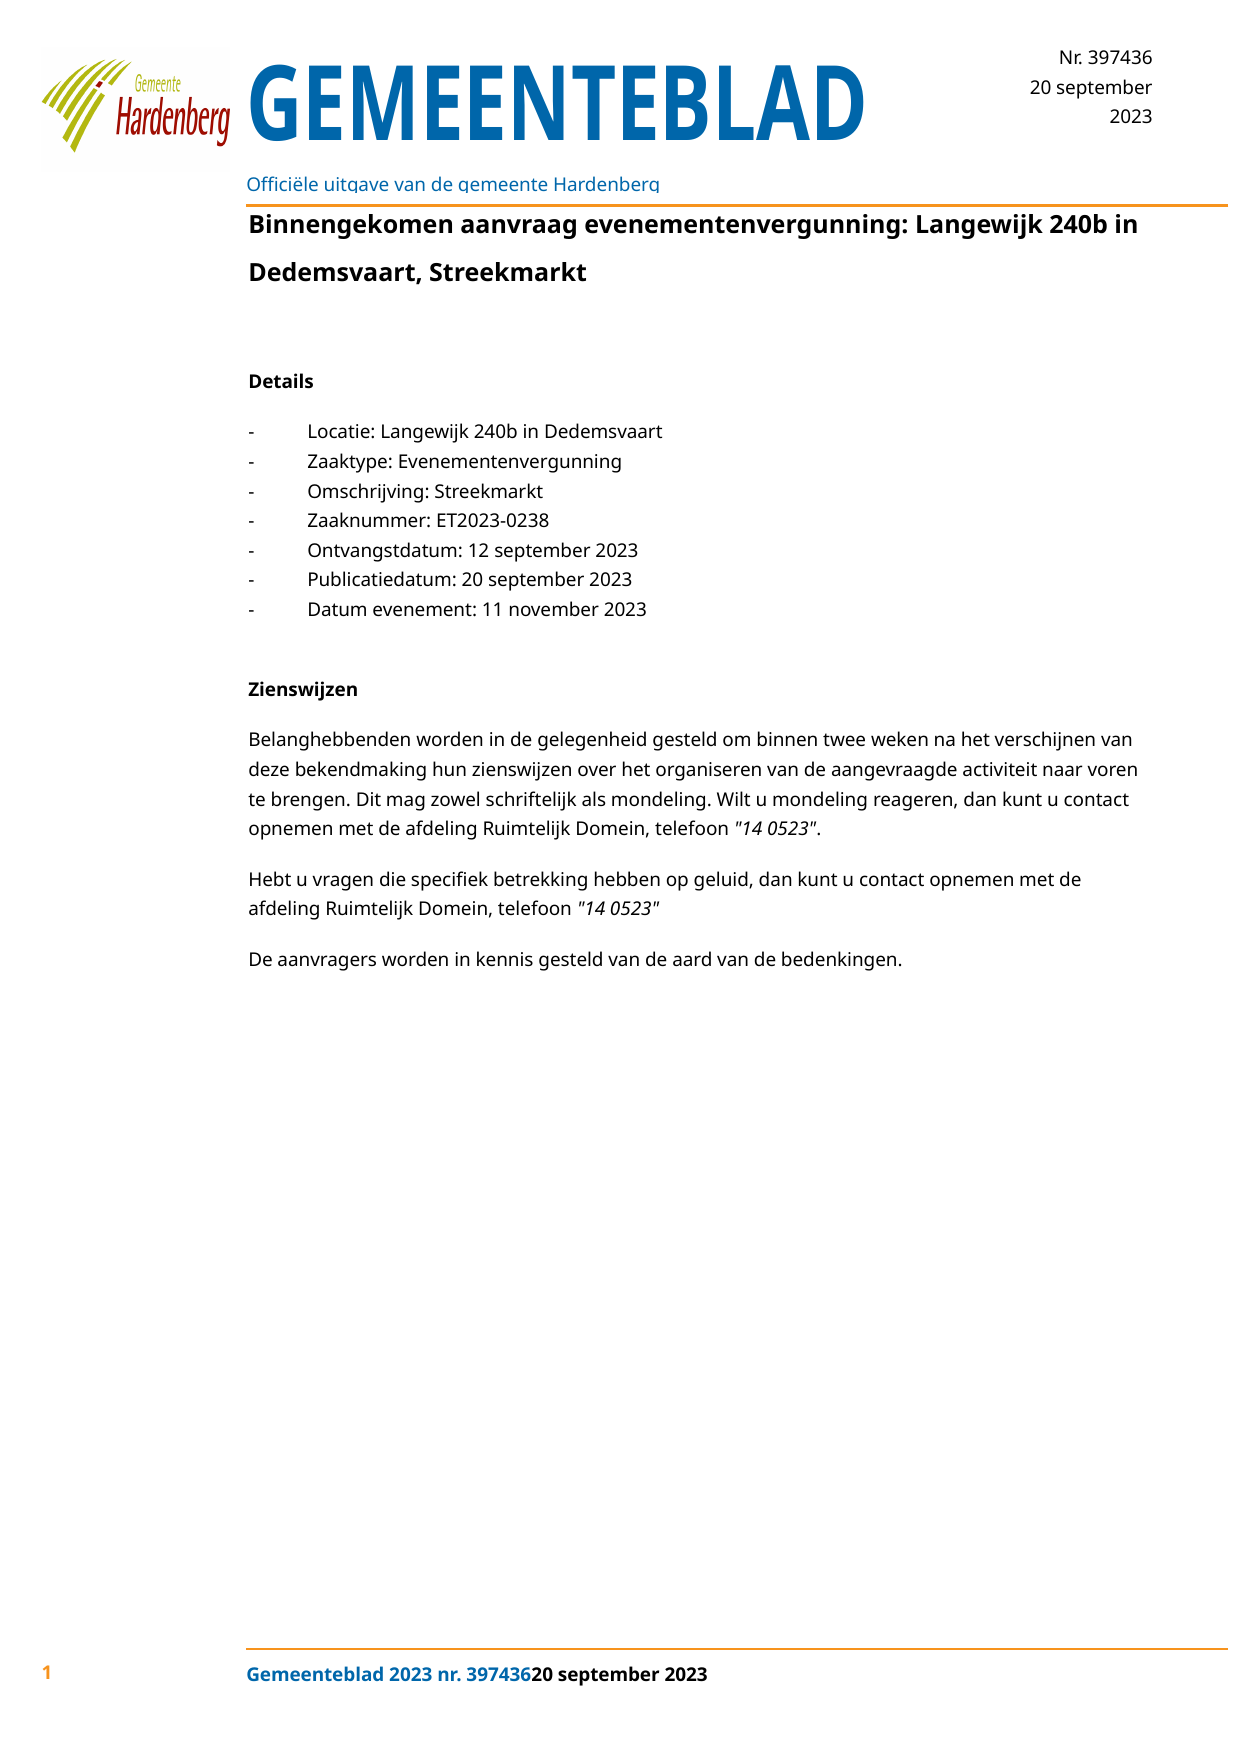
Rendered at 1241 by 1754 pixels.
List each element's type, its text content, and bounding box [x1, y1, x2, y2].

list Zaaktype: Evenementenvergunning [248, 448, 1152, 474]
text Zienswijzen [248, 676, 1152, 702]
text Belanghebbenden worden in de gelegenheid gesteld om binnen twee weken na het verschijnen van deze bekendmaking hun zienswijzen over het organiseren van de aangevraagde activiteit naar voren te brengen. Dit mag zowel schriftelijk als mondeling. Wilt u mondeling reageren, dan kunt u contact opnemen met de afdeling Ruimtelijk Domein, telefoon "14 0523". [248, 727, 1152, 841]
text Binnengekomen aanvraag evenementenvergunning: Langewijk 240b in Dedemsvaart, Streekmarkt [248, 207, 1152, 288]
list Zaaknummer: ET2023-0238 [248, 507, 1152, 533]
list Locatie: Langewijk 240b in Dedemsvaart [248, 419, 1152, 444]
picture [41, 47, 231, 172]
text Details [248, 368, 1152, 394]
text De aanvragers worden in kennis gesteld van de aard van de bedenkingen. [248, 946, 1152, 972]
text Hebt u vragen die specifiek betrekking hebben op geluid, dan kunt u contact opnemen met de afdeling Ruimtelijk Domein, telefoon "14 0523" [248, 866, 1152, 921]
list Omschrijving: Streekmarkt [248, 478, 1152, 504]
list Ontvangstdatum: 12 september 2023 [248, 537, 1152, 563]
list Datum evenement: 11 november 2023 [248, 596, 1152, 622]
list Publicatiedatum: 20 september 2023 [248, 567, 1152, 592]
